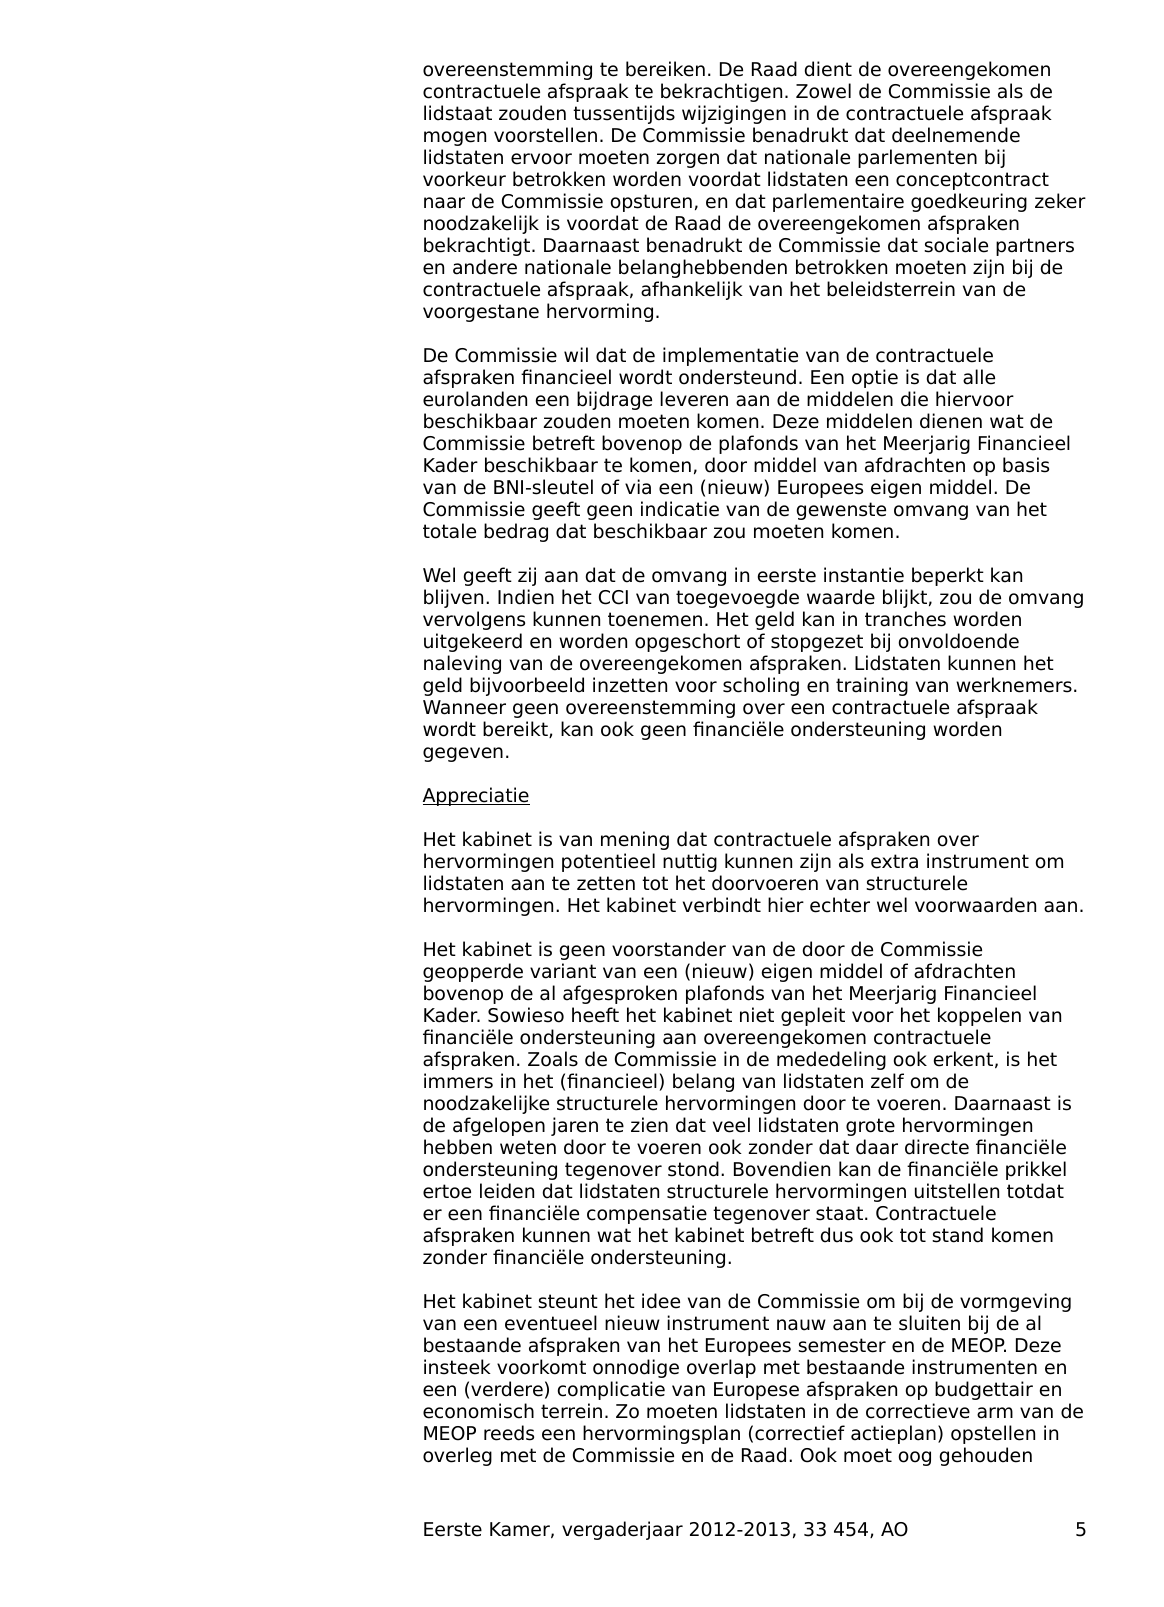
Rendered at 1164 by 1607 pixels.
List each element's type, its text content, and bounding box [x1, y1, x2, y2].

subtitle Appreciatie [422, 785, 1087, 807]
text Het kabinet is van mening dat contractuele afspraken over hervormingen potentieel nuttig kunnen zijn als extra instrument om lidstaten aan te zetten tot het doorvoeren van structurele hervormingen. Het kabinet verbindt hier echter wel voorwaarden aan. [422, 829, 1087, 917]
text overeenstemming te bereiken. De Raad dient de overeengekomen contractuele afspraak te bekrachtigen. Zowel de Commissie als de lidstaat zouden tussentijds wijzigingen in de contractuele afspraak mogen voorstellen. De Commissie benadrukt dat deelnemende lidstaten ervoor moeten zorgen dat nationale parlementen bij voorkeur betrokken worden voordat lidstaten een conceptcontract naar de Commissie opsturen, en dat parlementaire goedkeuring zeker noodzakelijk is voordat de Raad de overeengekomen afspraken bekrachtigt. Daarnaast benadrukt de Commissie dat sociale partners en andere nationale belanghebbenden betrokken moeten zijn bij de contractuele afspraak, afhankelijk van het beleidsterrein van de voorgestane hervorming. [422, 59, 1087, 323]
text Het kabinet steunt het idee van de Commissie om bij de vormgeving van een eventueel nieuw instrument nauw aan te sluiten bij de al bestaande afspraken van het Europees semester en de MEOP. Deze insteek voorkomt onnodige overlap met bestaande instrumenten en een (verdere) complicatie van Europese afspraken op budgettair en economisch terrein. Zo moeten lidstaten in de correctieve arm van de MEOP reeds een hervormingsplan (correctief actieplan) opstellen in overleg met de Commissie en de Raad. Ook moet oog gehouden [422, 1291, 1087, 1467]
text De Commissie wil dat de implementatie van de contractuele afspraken financieel wordt ondersteund. Een optie is dat alle eurolanden een bijdrage leveren aan de middelen die hiervoor beschikbaar zouden moeten komen. Deze middelen dienen wat de Commissie betreft bovenop de plafonds van het Meerjarig Financieel Kader beschikbaar te komen, door middel van afdrachten op basis van de BNI-sleutel of via een (nieuw) Europees eigen middel. De Commissie geeft geen indicatie van de gewenste omvang van het totale bedrag dat beschikbaar zou moeten komen. [422, 345, 1087, 543]
text Wel geeft zij aan dat de omvang in eerste instantie beperkt kan blijven. Indien het CCI van toegevoegde waarde blijkt, zou de omvang vervolgens kunnen toenemen. Het geld kan in tranches worden uitgekeerd en worden opgeschort of stopgezet bij onvoldoende naleving van de overeengekomen afspraken. Lidstaten kunnen het geld bijvoorbeeld inzetten voor scholing en training van werknemers. Wanneer geen overeenstemming over een contractuele afspraak wordt bereikt, kan ook geen financiële ondersteuning worden gegeven. [422, 565, 1087, 763]
text Het kabinet is geen voorstander van de door de Commissie geopperde variant van een (nieuw) eigen middel of afdrachten bovenop de al afgesproken plafonds van het Meerjarig Financieel Kader. Sowieso heeft het kabinet niet gepleit voor het koppelen van financiële ondersteuning aan overeengekomen contractuele afspraken. Zoals de Commissie in de mededeling ook erkent, is het immers in het (financieel) belang van lidstaten zelf om de noodzakelijke structurele hervormingen door te voeren. Daarnaast is de afgelopen jaren te zien dat veel lidstaten grote hervormingen hebben weten door te voeren ook zonder dat daar directe financiële ondersteuning tegenover stond. Bovendien kan de financiële prikkel ertoe leiden dat lidstaten structurele hervormingen uitstellen totdat er een financiële compensatie tegenover staat. Contractuele afspraken kunnen wat het kabinet betreft dus ook tot stand komen zonder financiële ondersteuning. [422, 939, 1087, 1269]
